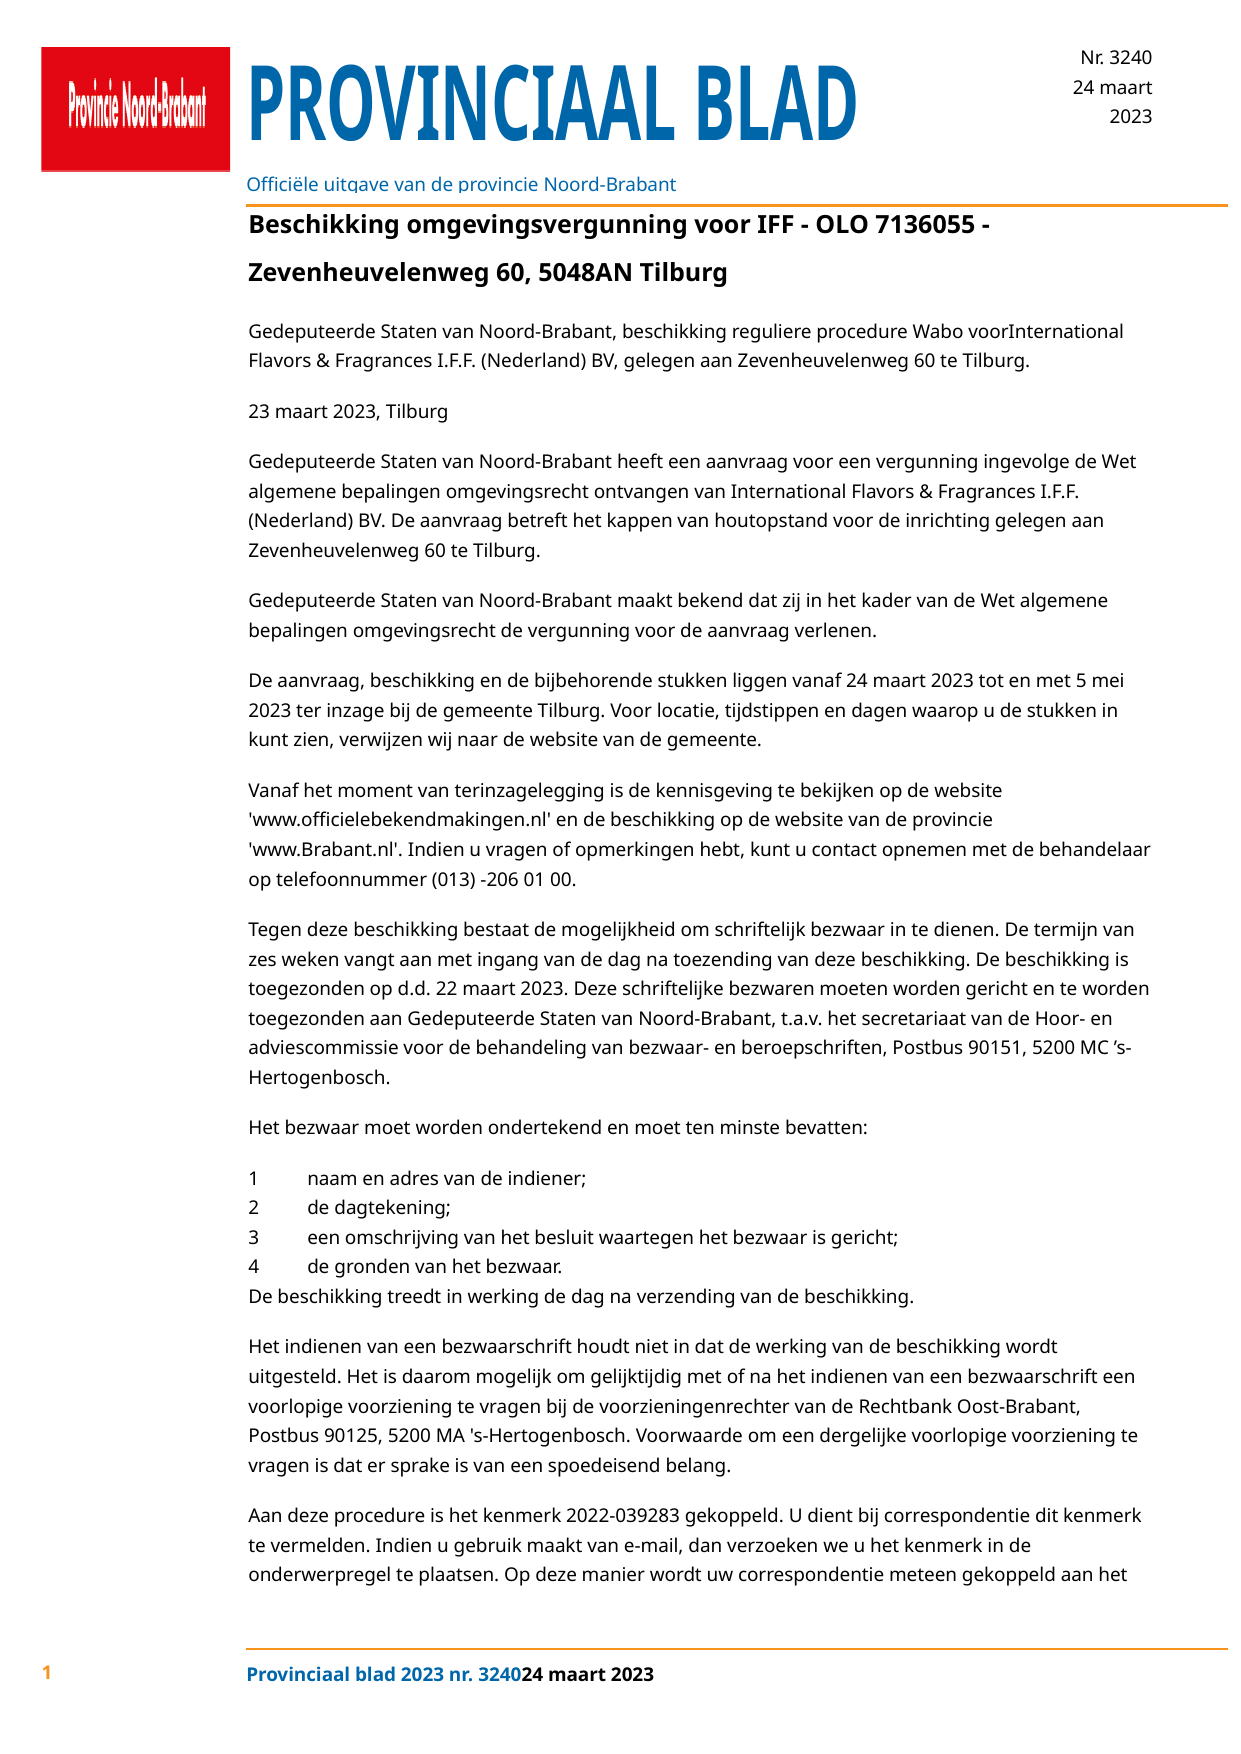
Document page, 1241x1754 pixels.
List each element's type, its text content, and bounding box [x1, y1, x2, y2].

text Beschikking omgevingsvergunning voor IFF - OLO 7136055 - Zevenheuvelenweg 60, 5048AN Tilburg [248, 207, 1152, 288]
text De aanvraag, beschikking en de bijbehorende stukken liggen vanaf 24 maart 2023 tot en met 5 mei 2023 ter inzage bij de gemeente Tilburg. Voor locatie, tijdstippen en dagen waarop u de stukken in kunt zien, verwijzen wij naar de website van de gemeente. [248, 667, 1152, 752]
text Gedeputeerde Staten van Noord-Brabant heeft een aanvraag voor een vergunning ingevolge de Wet algemene bepalingen omgevingsrecht ontvangen van International Flavors & Fragrances I.F.F. (Nederland) BV. De aanvraag betreft het kappen van houtopstand voor de inrichting gelegen aan Zevenheuvelenweg 60 te Tilburg. [248, 448, 1152, 563]
text 23 maart 2023, Tilburg [248, 398, 1152, 424]
text Gedeputeerde Staten van Noord-Brabant, beschikking reguliere procedure Wabo voorInternational Flavors & Fragrances I.F.F. (Nederland) BV, gelegen aan Zevenheuvelenweg 60 te Tilburg. [248, 318, 1152, 373]
text Het bezwaar moet worden ondertekend en moet ten minste bevatten: [248, 1114, 1152, 1140]
text Tegen deze beschikking bestaat de mogelijkheid om schriftelijk bezwaar in te dienen. De termijn van zes weken vangt aan met ingang van de dag na toezending van deze beschikking. De beschikking is toegezonden op d.d. 22 maart 2023. Deze schriftelijke bezwaren moeten worden gericht en te worden toegezonden aan Gedeputeerde Staten van Noord-Brabant, t.a.v. het secretariaat van de Hoor- en adviescommissie voor de behandeling van bezwaar- en beroepschriften, Postbus 90151, 5200 MC ’s-Hertogenbosch. [248, 916, 1152, 1090]
text Het indienen van een bezwaarschrift houdt niet in dat de werking van de beschikking wordt uitgesteld. Het is daarom mogelijk om gelijktijdig met of na het indienen van een bezwaarschrift een voorlopige voorziening te vragen bij de voorzieningenrechter van de Rechtbank Oost-Brabant, Postbus 90125, 5200 MA 's-Hertogenbosch. Voorwaarde om een dergelijke voorlopige voorziening te vragen is dat er sprake is van een spoedeisend belang. [248, 1334, 1152, 1478]
picture [41, 47, 231, 172]
text Gedeputeerde Staten van Noord-Brabant maakt bekend dat zij in het kader van de Wet algemene bepalingen omgevingsrecht de vergunning voor de aanvraag verlenen. [248, 587, 1152, 643]
text Vanaf het moment van terinzagelegging is de kennisgeving te bekijken op de website 'www.officielebekendmakingen.nl' en de beschikking op de website van de provincie 'www.Brabant.nl'. Indien u vragen of opmerkingen hebt, kunt u contact opnemen met de behandelaar op telefoonnummer (013) -206 01 00. [248, 777, 1152, 892]
list een omschrijving van het besluit waartegen het bezwaar is gericht; [248, 1224, 1152, 1250]
list de dagtekening; [248, 1194, 1152, 1220]
text De beschikking treedt in werking de dag na verzending van de beschikking. [248, 1283, 1152, 1309]
list naam en adres van de indiener; [248, 1165, 1152, 1191]
list de gronden van het bezwaar. [248, 1254, 1152, 1279]
text Aan deze procedure is het kenmerk 2022-039283 gekoppeld. U dient bij correspondentie dit kenmerk te vermelden. Indien u gebruik maakt van e-mail, dan verzoeken we u het kenmerk in de onderwerpregel te plaatsen. Op deze manier wordt uw correspondentie meteen gekoppeld aan het [248, 1502, 1152, 1587]
